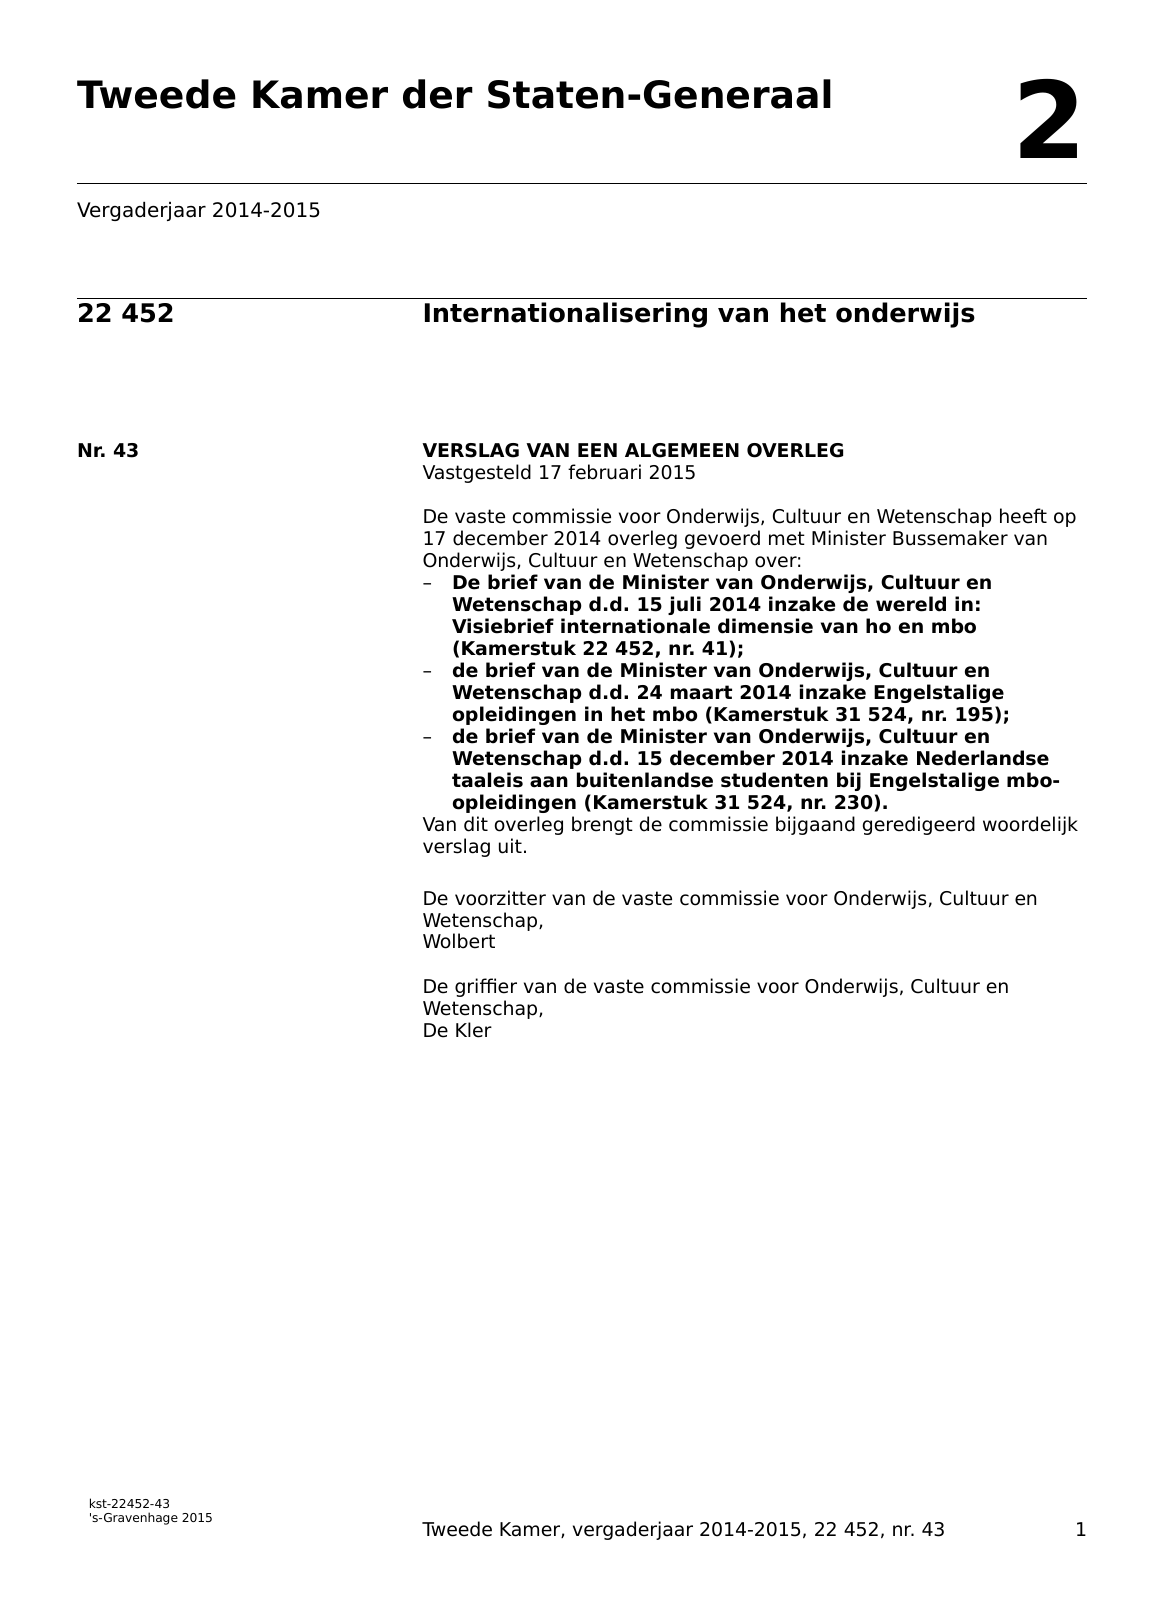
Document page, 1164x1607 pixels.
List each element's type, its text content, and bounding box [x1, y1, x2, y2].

text – De brief van de Minister van Onderwijs, Cultuur en Wetenschap d.d. 15 juli 2014 inzake de wereld in: Visiebrief internationale dimensie van ho en mbo (Kamerstuk 22 452, nr. 41); [422, 572, 1087, 660]
table_header Tweede Kamer der Staten-Generaal [77, 59, 886, 183]
text 's-Gravenhage 2015 [88, 1511, 323, 1525]
text De griffier van de vaste commissie voor Onderwijs, Cultuur en Wetenschap, De Kler [422, 976, 1087, 1042]
table_cell Vergaderjaar 2014-2015 [77, 184, 1087, 298]
text kst-22452-43 [88, 1497, 323, 1511]
text – de brief van de Minister van Onderwijs, Cultuur en Wetenschap d.d. 15 december 2014 inzake Nederlandse taaleis aan buitenlandse studenten bij Engelstalige mbo-opleidingen (Kamerstuk 31 524, nr. 230). [422, 726, 1087, 813]
text De vaste commissie voor Onderwijs, Cultuur en Wetenschap heeft op 17 december 2014 overleg gevoerd met Minister Bussemaker van Onderwijs, Cultuur en Wetenschap over: [422, 506, 1087, 572]
text Vastgesteld 17 februari 2015 [422, 462, 1087, 484]
subtitle 22 452 Internationalisering van het onderwijs [77, 299, 1087, 329]
subtitle Nr. 43 VERSLAG VAN EEN ALGEMEEN OVERLEG [77, 440, 1087, 462]
text De voorzitter van de vaste commissie voor Onderwijs, Cultuur en Wetenschap, Wolbert [422, 887, 1087, 953]
text – de brief van de Minister van Onderwijs, Cultuur en Wetenschap d.d. 24 maart 2014 inzake Engelstalige opleidingen in het mbo (Kamerstuk 31 524, nr. 195); [422, 660, 1087, 726]
table_header 2 [886, 59, 1087, 183]
text Van dit overleg brengt de commissie bijgaand geredigeerd woordelijk verslag uit. [422, 813, 1087, 857]
